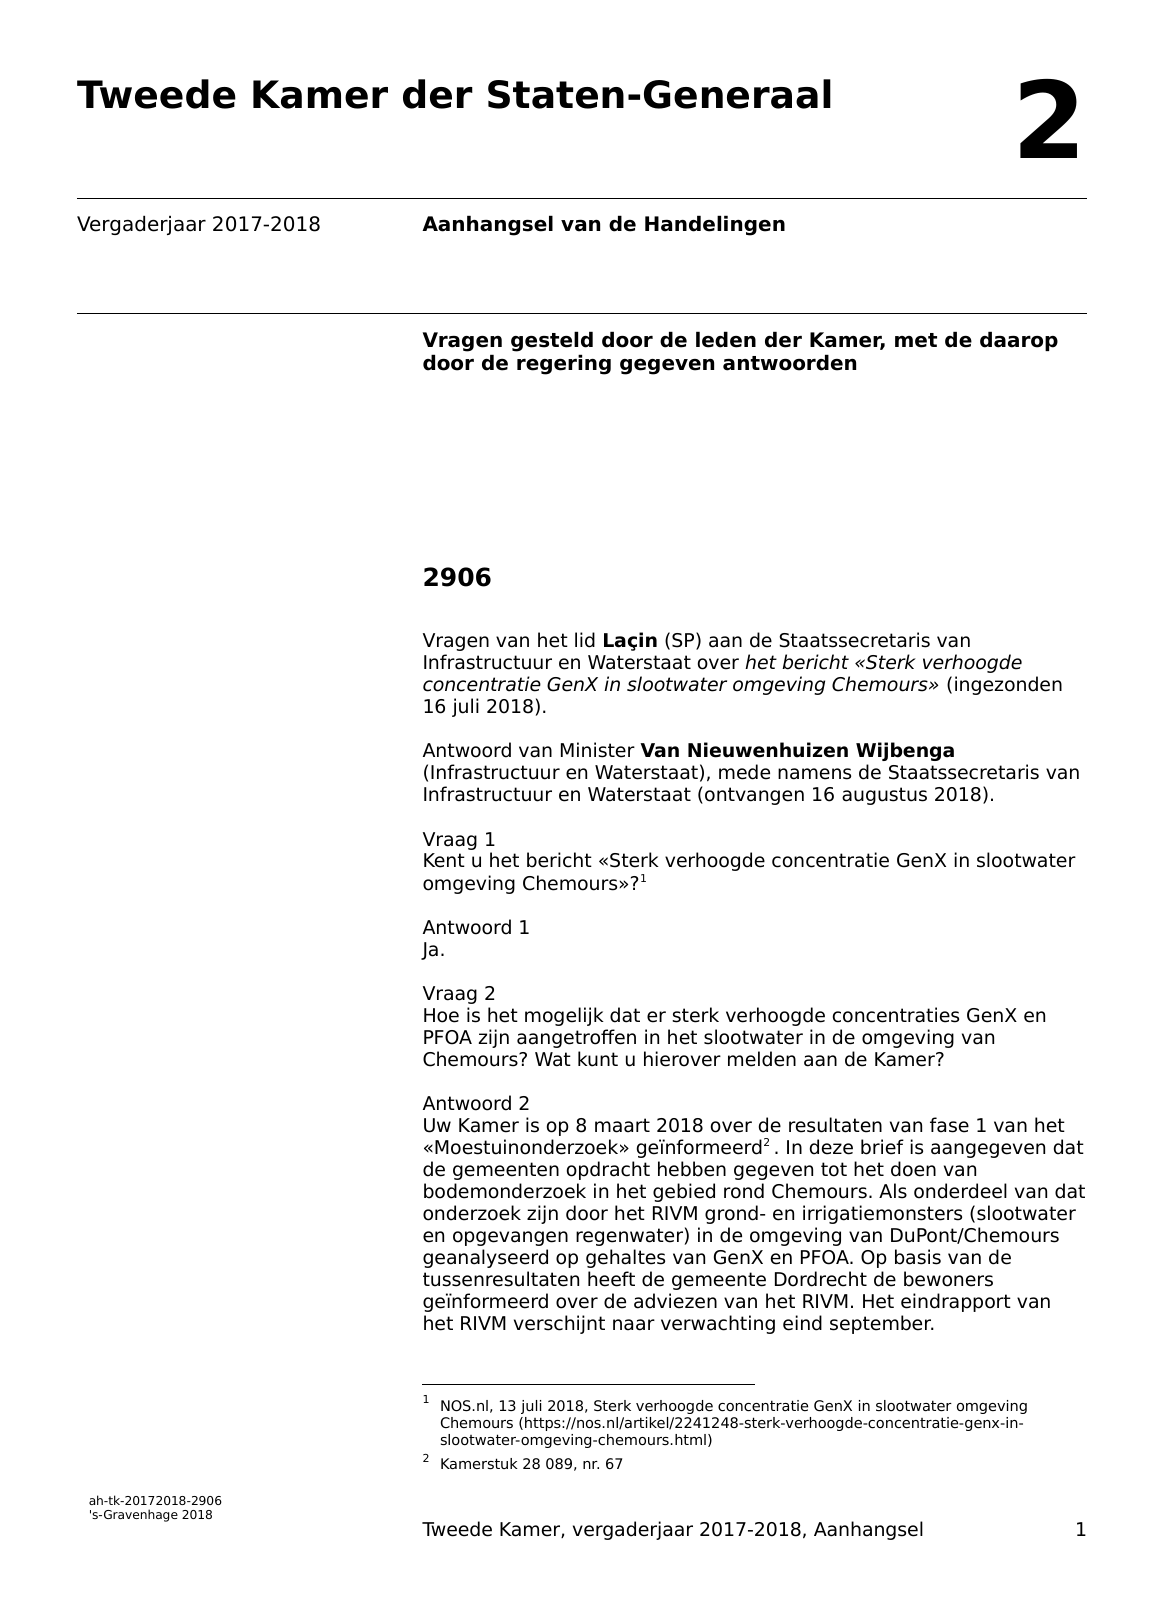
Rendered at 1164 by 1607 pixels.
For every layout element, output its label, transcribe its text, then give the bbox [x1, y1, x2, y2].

table_cell Vragen gesteld door de leden der Kamer, met de daarop door de regering gegeven antwoorden [422, 314, 1087, 375]
text 's-Gravenhage 2018 [88, 1508, 323, 1522]
table_header 2 [886, 59, 1087, 198]
table_cell Vergaderjaar 2017-2018 [77, 199, 422, 313]
text Vragen van het lid Laçin (SP) aan de Staatssecretaris van Infrastructuur en Waterstaat over het bericht «Sterk verhoogde concentratie GenX in slootwater omgeving Chemours» (ingezonden 16 juli 2018). [422, 630, 1087, 718]
text NOS.nl, 13 juli 2018, Sterk verhoogde concentratie GenX in slootwater omgeving Chemours (https://nos.nl/artikel/2241248-sterk-verhoogde-concentratie-genx-in-slootwater-omgeving-chemours.html) [422, 1393, 1087, 1449]
table_cell [77, 314, 422, 375]
table_header Tweede Kamer der Staten-Generaal [77, 59, 886, 198]
text Antwoord van Minister Van Nieuwenhuizen Wijbenga (Infrastructuur en Waterstaat), mede namens de Staatssecretaris van Infrastructuur en Waterstaat (ontvangen 16 augustus 2018). [422, 740, 1087, 806]
text Kamerstuk 28 089, nr. 67 [422, 1452, 1087, 1474]
table_cell Aanhangsel van de Handelingen [422, 199, 1087, 313]
text Ja. [422, 938, 1087, 961]
text ah-tk-20172018-2906 [88, 1494, 323, 1508]
text Uw Kamer is op 8 maart 2018 over de resultaten van fase 1 van het «Moestuinonderzoek» geïnformeerd. In deze brief is aangegeven dat de gemeenten opdracht hebben gegeven tot het doen van bodemonderzoek in het gebied rond Chemours. Als onderdeel van dat onderzoek zijn door het RIVM grond- en irrigatiemonsters (slootwater en opgevangen regenwater) in de omgeving van DuPont/Chemours geanalyseerd op gehaltes van GenX en PFOA. Op basis van de tussenresultaten heeft de gemeente Dordrecht de bewoners geïnformeerd over de adviezen van het RIVM. Het eindrapport van het RIVM verschijnt naar verwachting eind september. [422, 1115, 1087, 1334]
text Hoe is het mogelijk dat er sterk verhoogde concentraties GenX en PFOA zijn aangetroffen in het slootwater in de omgeving van Chemours? Wat kunt u hierover melden aan de Kamer? [422, 1005, 1087, 1071]
text Vraag 1 [422, 828, 1087, 850]
text Antwoord 2 [422, 1093, 1087, 1115]
text 2906 [422, 563, 1087, 592]
text Vraag 2 [422, 983, 1087, 1005]
text Antwoord 1 [422, 917, 1087, 938]
text Kent u het bericht «Sterk verhoogde concentratie GenX in slootwater omgeving Chemours»? [422, 850, 1087, 894]
